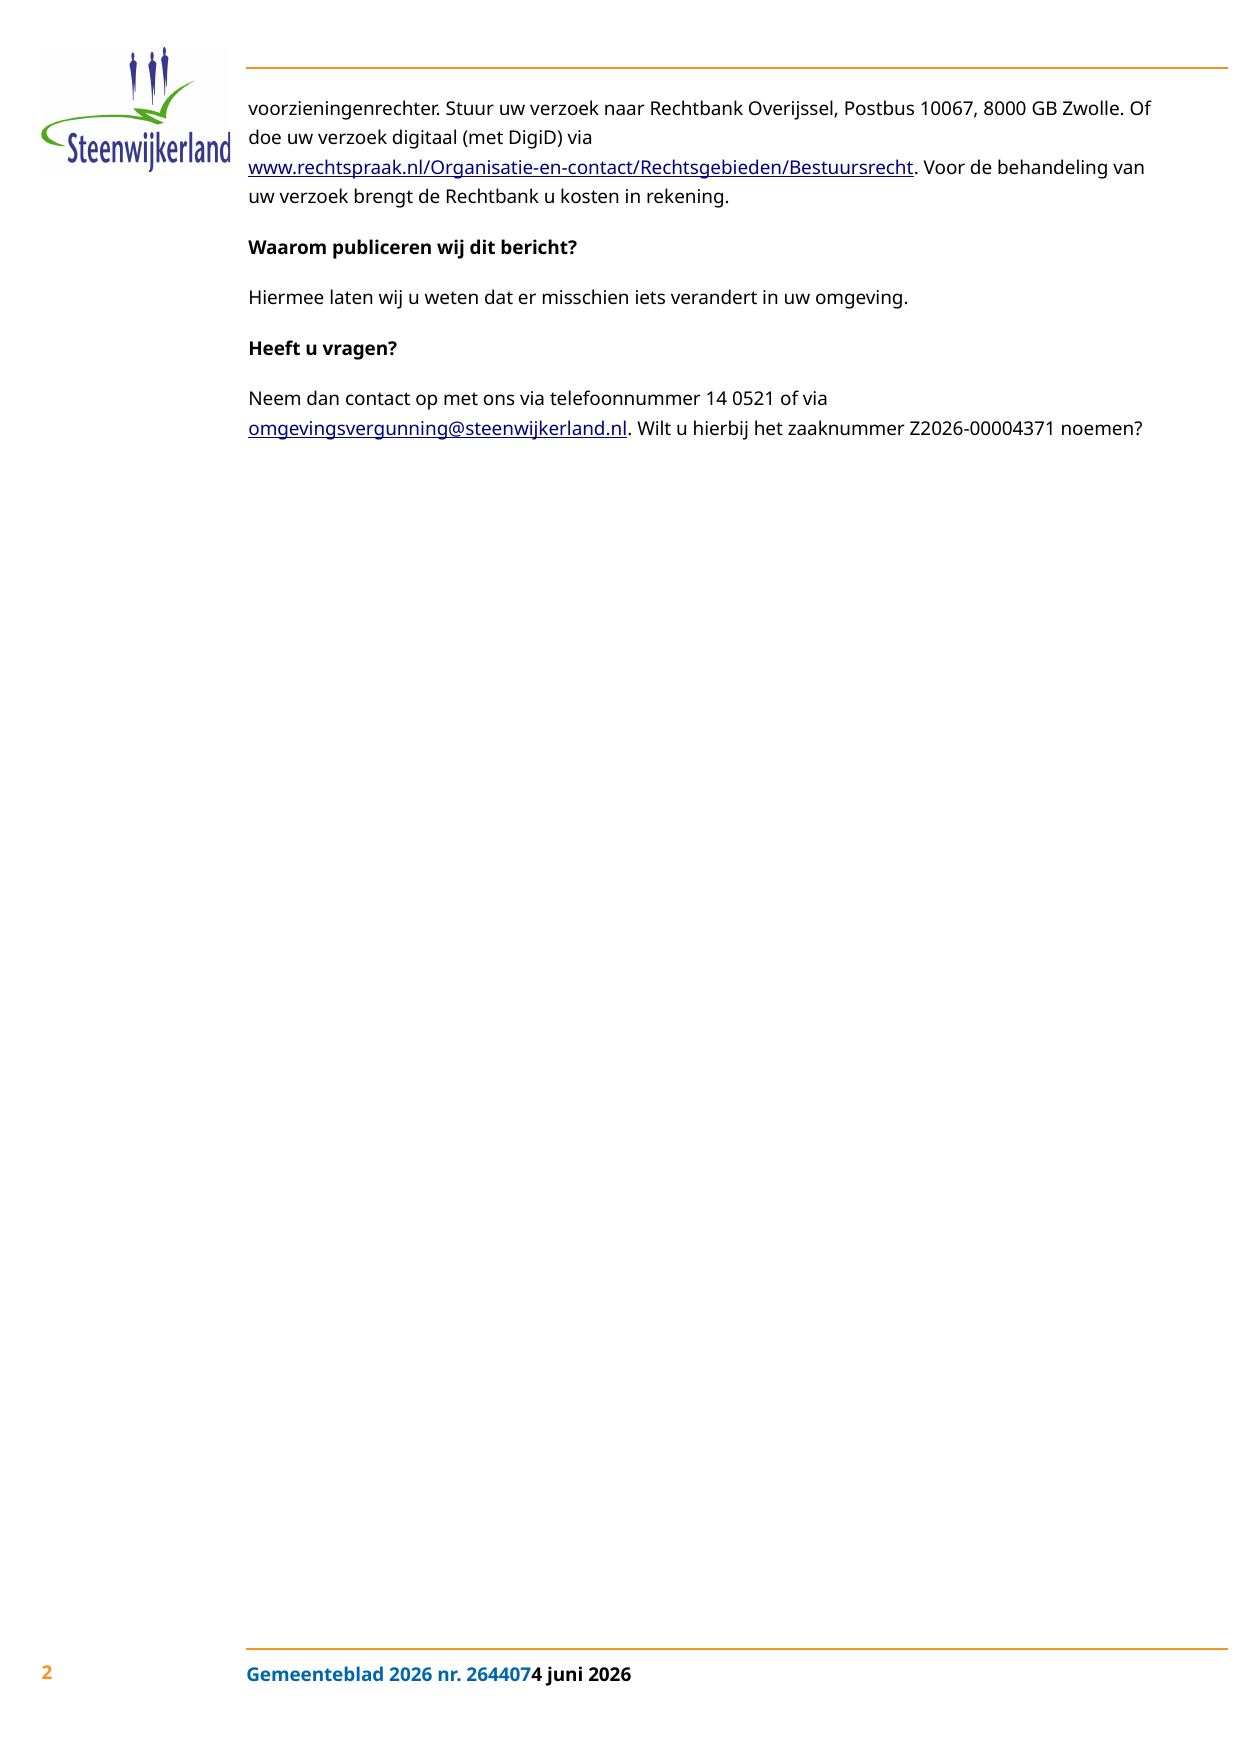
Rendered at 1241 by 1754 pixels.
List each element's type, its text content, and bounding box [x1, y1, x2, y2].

text Waarom publiceren wij dit bericht? [248, 234, 1152, 260]
text Heeft u vragen? [248, 335, 1152, 361]
picture [41, 47, 231, 172]
text Hiermee laten wij u weten dat er misschien iets verandert in uw omgeving. [248, 284, 1152, 310]
text Neem dan contact op met ons via telefoonnummer 14 0521 of via omgevingsvergunning@steenwijkerland.nl. Wilt u hierbij het zaaknummer Z2026-00004371 noemen? [248, 385, 1152, 441]
text voorzieningenrechter. Stuur uw verzoek naar Rechtbank Overijssel, Postbus 10067, 8000 GB Zwolle. Of doe uw verzoek digitaal (met DigiD) via www.rechtspraak.nl/Organisatie-en-contact/Rechtsgebieden/Bestuursrecht. Voor de behandeling van uw verzoek brengt de Rechtbank u kosten in rekening. [248, 95, 1152, 209]
